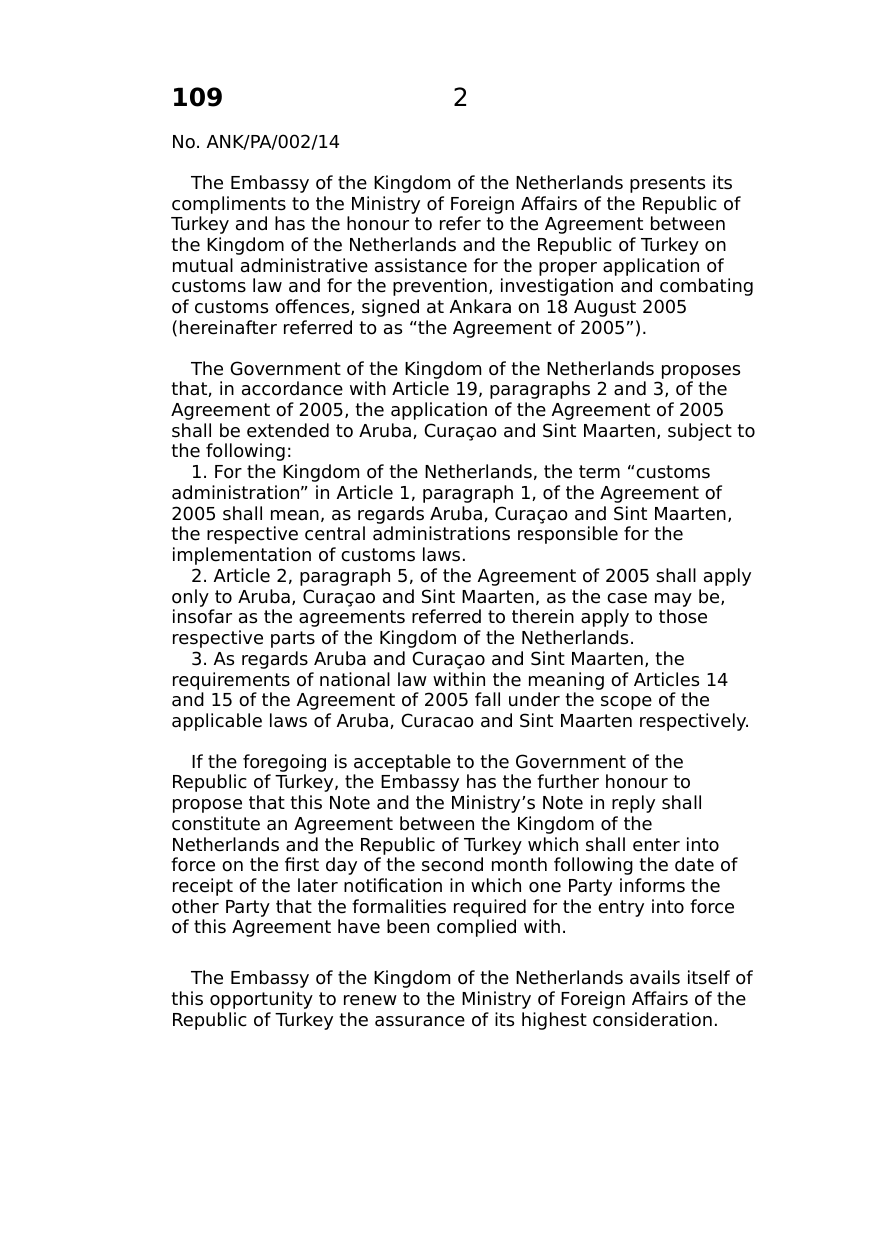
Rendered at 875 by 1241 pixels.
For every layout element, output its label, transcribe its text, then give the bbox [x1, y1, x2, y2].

text The Government of the Kingdom of the Netherlands proposes that, in accordance with Article 19, paragraphs 2 and 3, of the Agreement of 2005, the application of the Agreement of 2005 shall be extended to Aruba, Curaçao and Sint Maarten, subject to the following: [171, 358, 756, 462]
text The Embassy of the Kingdom of the Netherlands presents its compliments to the Ministry of Foreign Affairs of the Republic of Turkey and has the honour to refer to the Agreement between the Kingdom of the Netherlands and the Republic of Turkey on mutual administrative assistance for the proper application of customs law and for the prevention, investigation and combating of customs offences, signed at Ankara on 18 August 2005 (hereinafter referred to as “the Agreement of 2005”). [171, 173, 756, 338]
text If the foregoing is acceptable to the Government of the Republic of Turkey, the Embassy has the further honour to propose that this Note and the Ministry’s Note in reply shall constitute an Agreement between the Kingdom of the Netherlands and the Republic of Turkey which shall enter into force on the first day of the second month following the date of receipt of the later notification in which one Party informs the other Party that the formalities required for the entry into force of this Agreement have been complied with. [171, 752, 756, 938]
text 2. Article 2, paragraph 5, of the Agreement of 2005 shall apply only to Aruba, Curaçao and Sint Maarten, as the case may be, insofar as the agreements referred to therein apply to those respective parts of the Kingdom of the Netherlands. [171, 566, 756, 649]
text No. ANK/PA/002/14 [171, 132, 756, 153]
text The Embassy of the Kingdom of the Netherlands avails itself of this opportunity to renew to the Ministry of Foreign Affairs of the Republic of Turkey the assurance of its highest consideration. [171, 968, 756, 1030]
text 1. For the Kingdom of the Netherlands, the term “customs administration” in Article 1, paragraph 1, of the Agreement of 2005 shall mean, as regards Aruba, Curaçao and Sint Maarten, the respective central administrations responsible for the implementation of customs laws. [171, 462, 756, 566]
text 3. As regards Aruba and Curaçao and Sint Maarten, the requirements of national law within the meaning of Articles 14 and 15 of the Agreement of 2005 fall under the scope of the applicable laws of Aruba, Curacao and Sint Maarten respectively. [171, 649, 756, 732]
